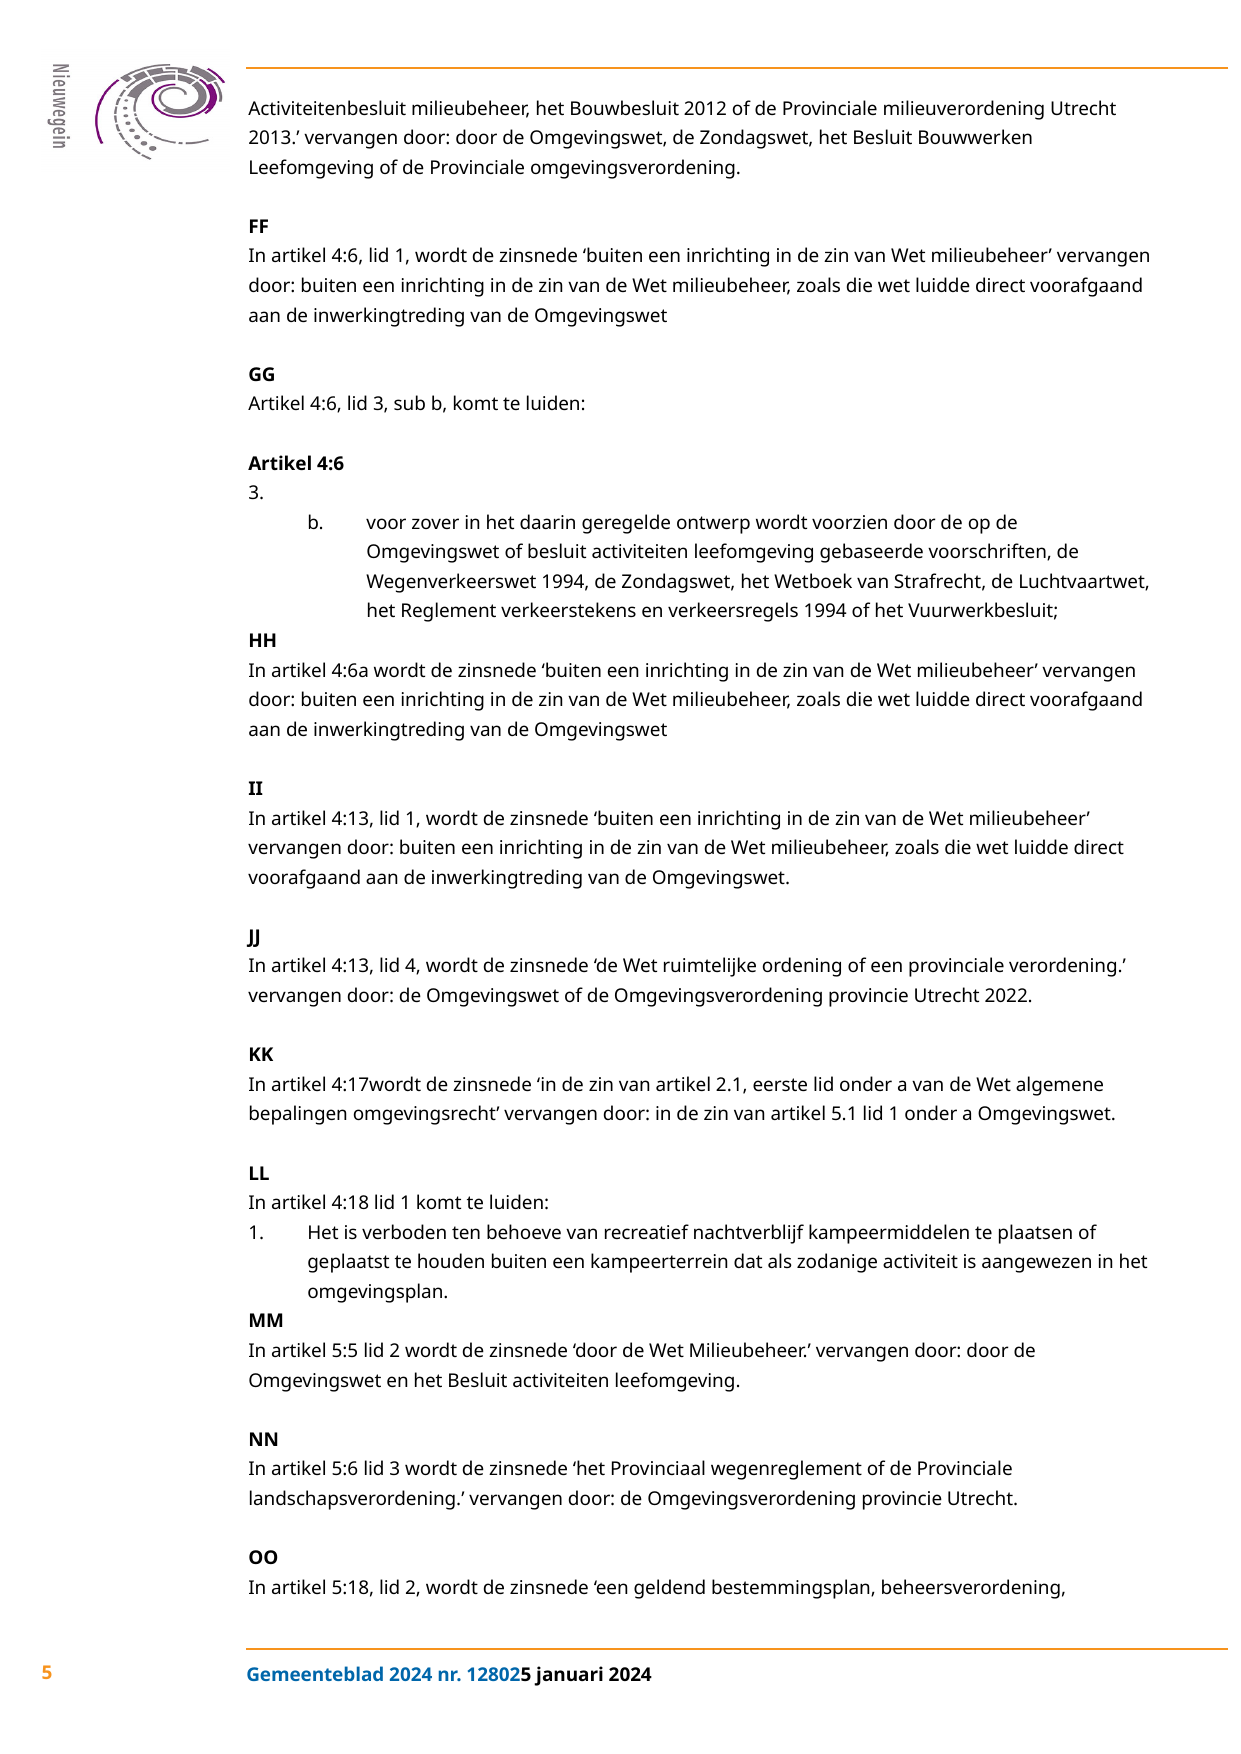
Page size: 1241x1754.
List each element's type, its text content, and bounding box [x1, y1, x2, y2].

text In artikel 5:18, lid 2, wordt de zinsnede ‘een geldend bestemmingsplan, beheersverordening, [248, 1574, 1152, 1600]
text GG [248, 361, 1152, 387]
picture [41, 47, 231, 172]
list voor zover in het daarin geregelde ontwerp wordt voorzien door de op de Omgevingswet of besluit activiteiten leefomgeving gebaseerde voorschriften, de Wegenverkeerswet 1994, de Zondagswet, het Wetboek van Strafrecht, de Luchtvaartwet, het Reglement verkeerstekens en verkeersregels 1994 of het Vuurwerkbesluit; [307, 509, 1152, 623]
text II [248, 775, 1152, 801]
text In artikel 5:5 lid 2 wordt de zinsnede ‘door de Wet Milieubeheer.’ vervangen door: door de Omgevingswet en het Besluit activiteiten leefomgeving. [248, 1337, 1152, 1393]
text Artikel 4:6 [248, 450, 1152, 476]
list Het is verboden ten behoeve van recreatief nachtverblijf kampeermiddelen te plaatsen of geplaatst te houden buiten een kampeerterrein dat als zodanige activiteit is aangewezen in het omgevingsplan. [248, 1219, 1152, 1304]
text HH [248, 627, 1152, 653]
text OO [248, 1544, 1152, 1570]
text In artikel 4:6, lid 1, wordt de zinsnede ‘buiten een inrichting in de zin van Wet milieubeheer’ vervangen door: buiten een inrichting in de zin van de Wet milieubeheer, zoals die wet luidde direct voorafgaand aan de inwerkingtreding van de Omgevingswet [248, 243, 1152, 328]
text MM [248, 1308, 1152, 1333]
text In artikel 4:13, lid 1, wordt de zinsnede ‘buiten een inrichting in de zin van de Wet milieubeheer’ vervangen door: buiten een inrichting in de zin van de Wet milieubeheer, zoals die wet luidde direct voorafgaand aan de inwerkingtreding van de Omgevingswet. [248, 805, 1152, 890]
text In artikel 4:18 lid 1 komt te luiden: [248, 1189, 1152, 1215]
text NN [248, 1426, 1152, 1452]
text In artikel 5:6 lid 3 wordt de zinsnede ‘het Provinciaal wegenreglement of de Provinciale landschapsverordening.’ vervangen door: de Omgevingsverordening provincie Utrecht. [248, 1456, 1152, 1511]
text In artikel 4:6a wordt de zinsnede ‘buiten een inrichting in de zin van de Wet milieubeheer’ vervangen door: buiten een inrichting in de zin van de Wet milieubeheer, zoals die wet luidde direct voorafgaand aan de inwerkingtreding van de Omgevingswet [248, 657, 1152, 742]
text Artikel 4:6, lid 3, sub b, komt te luiden: [248, 391, 1152, 416]
text Activiteitenbesluit milieubeheer, het Bouwbesluit 2012 of de Provinciale milieuverordening Utrecht 2013.’ vervangen door: door de Omgevingswet, de Zondagswet, het Besluit Bouwwerken Leefomgeving of de Provinciale omgevingsverordening. [248, 95, 1152, 180]
text In artikel 4:13, lid 4, wordt de zinsnede ‘de Wet ruimtelijke ordening of een provinciale verordening.’ vervangen door: de Omgevingswet of de Omgevingsverordening provincie Utrecht 2022. [248, 953, 1152, 1008]
text LL [248, 1160, 1152, 1186]
text FF [248, 213, 1152, 239]
text KK [248, 1041, 1152, 1067]
text JJ [248, 923, 1152, 949]
text In artikel 4:17wordt de zinsnede ‘in de zin van artikel 2.1, eerste lid onder a van de Wet algemene bepalingen omgevingsrecht’ vervangen door: in de zin van artikel 5.1 lid 1 onder a Omgevingswet. [248, 1071, 1152, 1126]
